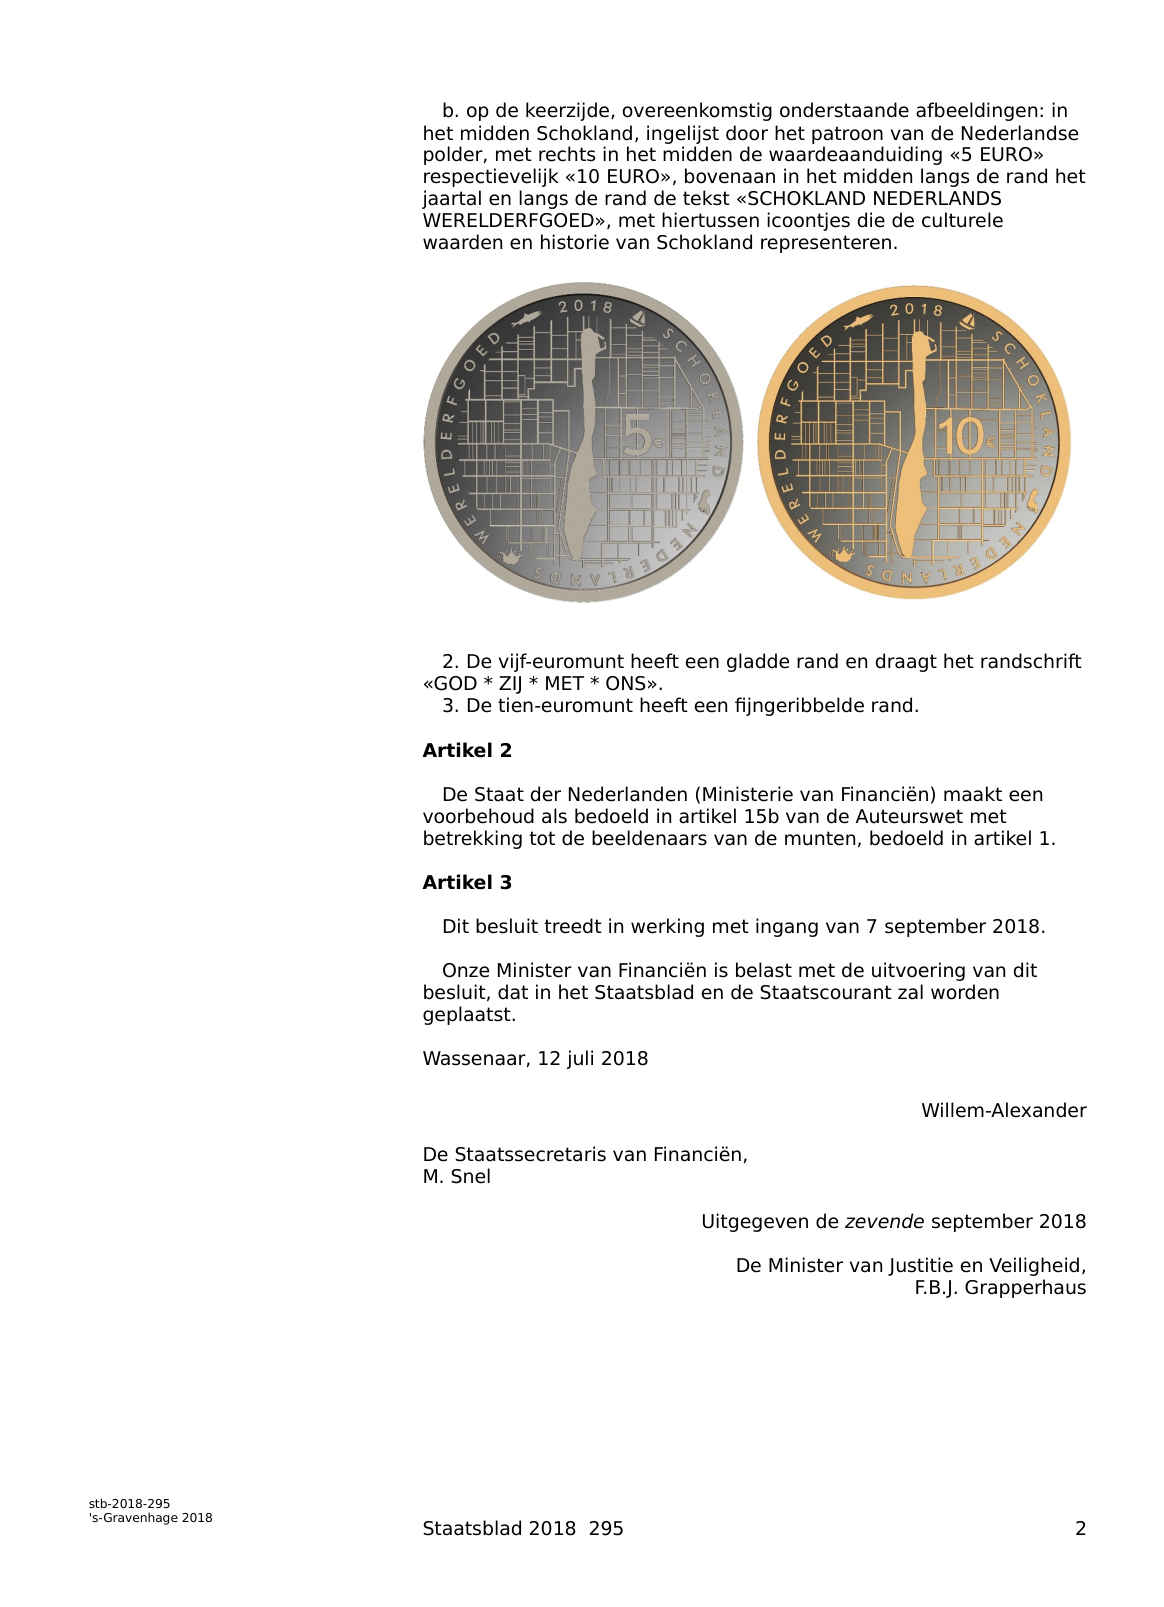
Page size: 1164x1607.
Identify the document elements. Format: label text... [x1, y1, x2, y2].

text Onze Minister van Financiën is belast met de uitvoering van dit besluit, dat in het Staatsblad en de Staatscourant zal worden geplaatst. [422, 960, 1087, 1026]
text Dit besluit treedt in werking met ingang van 7 september 2018. [422, 916, 1087, 938]
text De Minister van Justitie en Veiligheid, F.B.J. Grapperhaus [422, 1255, 1087, 1299]
text stb-2018-295 [88, 1497, 323, 1511]
subtitle Artikel 2 [422, 739, 1087, 761]
picture [422, 276, 1072, 608]
text 3. De tien-euromunt heeft een fijngeribbelde rand. [422, 695, 1087, 717]
text Willem-Alexander [422, 1100, 1087, 1122]
text De Staatssecretaris van Financiën, M. Snel [422, 1144, 1087, 1188]
text Wassenaar, 12 juli 2018 [422, 1048, 1087, 1070]
text 2. De vijf-euromunt heeft een gladde rand en draagt het randschrift «GOD * ZIJ * MET * ONS». [422, 651, 1087, 695]
text b. op de keerzijde, overeenkomstig onderstaande afbeeldingen: in het midden Schokland, ingelijst door het patroon van de Nederlandse polder, met rechts in het midden de waardeaanduiding «5 EURO» respectievelijk «10 EURO», bovenaan in het midden langs de rand het jaartal en langs de rand de tekst «SCHOKLAND NEDERLANDS WERELDERFGOED», met hiertussen icoontjes die de culturele waarden en historie van Schokland representeren. [422, 100, 1087, 254]
text 's-Gravenhage 2018 [88, 1511, 323, 1525]
text Uitgegeven de zevende september 2018 [422, 1211, 1087, 1232]
subtitle Artikel 3 [422, 872, 1087, 894]
text De Staat der Nederlanden (Ministerie van Financiën) maakt een voorbehoud als bedoeld in artikel 15b van de Auteurswet met betrekking tot de beeldenaars van de munten, bedoeld in artikel 1. [422, 784, 1087, 849]
